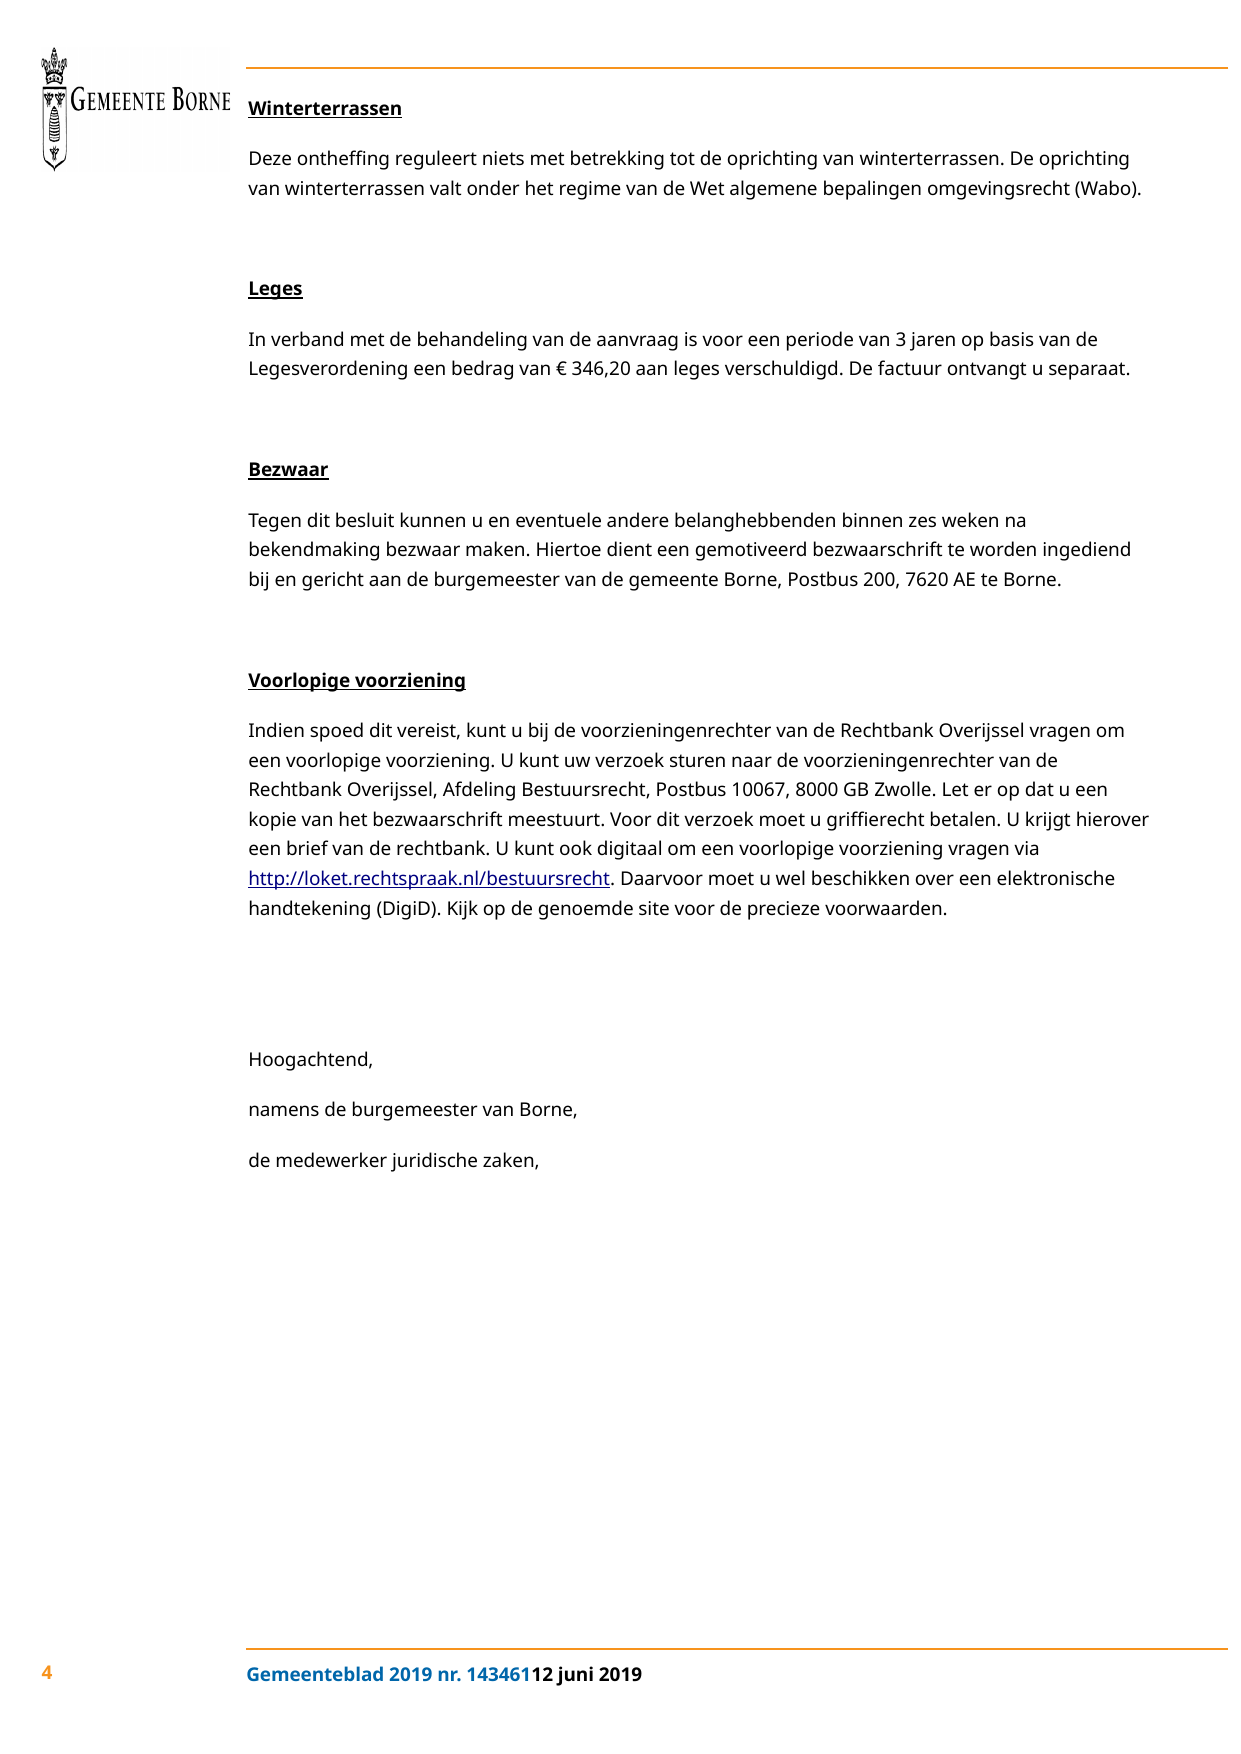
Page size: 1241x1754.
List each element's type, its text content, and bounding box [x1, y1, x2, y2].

text Tegen dit besluit kunnen u en eventuele andere belanghebbenden binnen zes weken na bekendmaking bezwaar maken. Hiertoe dient een gemotiveerd bezwaarschrift te worden ingediend bij en gericht aan de burgemeester van de gemeente Borne, Postbus 200, 7620 AE te Borne. [248, 507, 1152, 592]
text Bezwaar [248, 456, 1152, 482]
text Voorlopige voorziening [248, 667, 1152, 693]
text Indien spoed dit vereist, kunt u bij de voorzieningenrechter van de Rechtbank Overijssel vragen om een voorlopige voorziening. U kunt uw verzoek sturen naar de voorzieningenrechter van de Rechtbank Overijssel, Afdeling Bestuursrecht, Postbus 10067, 8000 GB Zwolle. Let er op dat u een kopie van het bezwaarschrift meestuurt. Voor dit verzoek moet u griffierecht betalen. U krijgt hierover een brief van de rechtbank. U kunt ook digitaal om een voorlopige voorziening vragen via http://loket.rechtspraak.nl/bestuursrecht. Daarvoor moet u wel beschikken over een elektronische handtekening (DigiD). Kijk op de genoemde site voor de precieze voorwaarden. [248, 717, 1152, 921]
text de medewerker juridische zaken, [248, 1147, 1152, 1173]
text namens de burgemeester van Borne, [248, 1096, 1152, 1122]
text In verband met de behandeling van de aanvraag is voor een periode van 3 jaren op basis van de Legesverordening een bedrag van € 346,20 aan leges verschuldigd. De factuur ontvangt u separaat. [248, 326, 1152, 381]
text Leges [248, 276, 1152, 301]
text Winterterrassen [248, 95, 1152, 121]
picture [41, 47, 231, 172]
text Hoogachtend, [248, 1046, 1152, 1072]
text Deze ontheffing reguleert niets met betrekking tot de oprichting van winterterrassen. De oprichting van winterterrassen valt onder het regime van de Wet algemene bepalingen omgevingsrecht (Wabo). [248, 145, 1152, 201]
